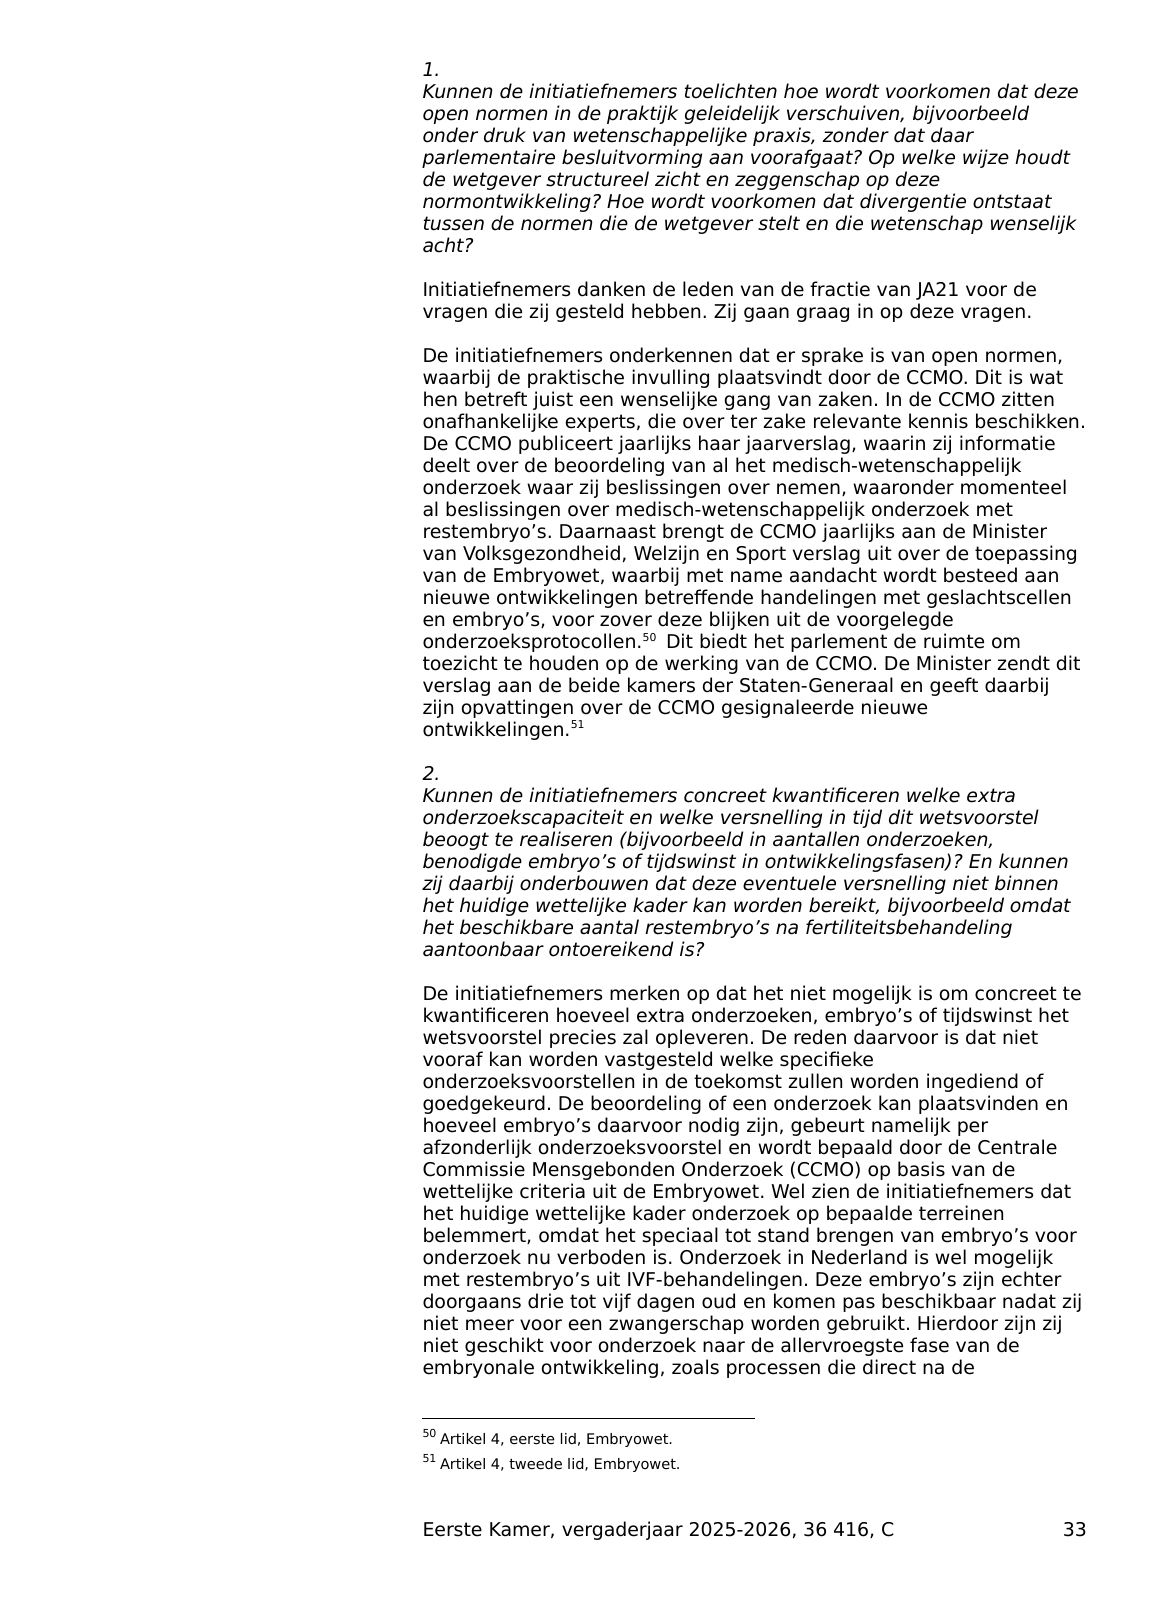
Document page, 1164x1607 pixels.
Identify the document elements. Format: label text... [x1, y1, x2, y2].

text De initiatiefnemers merken op dat het niet mogelijk is om concreet te kwantificeren hoeveel extra onderzoeken, embryo’s of tijdswinst het wetsvoorstel precies zal opleveren. De reden daarvoor is dat niet vooraf kan worden vastgesteld welke specifieke onderzoeksvoorstellen in de toekomst zullen worden ingediend of goedgekeurd. De beoordeling of een onderzoek kan plaatsvinden en hoeveel embryo’s daarvoor nodig zijn, gebeurt namelijk per afzonderlijk onderzoeksvoorstel en wordt bepaald door de Centrale Commissie Mensgebonden Onderzoek (CCMO) op basis van de wettelijke criteria uit de Embryowet. Wel zien de initiatiefnemers dat het huidige wettelijke kader onderzoek op bepaalde terreinen belemmert, omdat het speciaal tot stand brengen van embryo’s voor onderzoek nu verboden is. Onderzoek in Nederland is wel mogelijk met restembryo’s uit IVF-behandelingen. Deze embryo’s zijn echter doorgaans drie tot vijf dagen oud en komen pas beschikbaar nadat zij niet meer voor een zwangerschap worden gebruikt. Hierdoor zijn zij niet geschikt voor onderzoek naar de allervroegste fase van de embryonale ontwikkeling, zoals processen die direct na de [422, 983, 1087, 1379]
text Kunnen de initiatiefnemers toelichten hoe wordt voorkomen dat deze open normen in de praktijk geleidelijk verschuiven, bijvoorbeeld onder druk van wetenschappelijke praxis, zonder dat daar parlementaire besluitvorming aan voorafgaat? Op welke wijze houdt de wetgever structureel zicht en zeggenschap op deze normontwikkeling? Hoe wordt voorkomen dat divergentie ontstaat tussen de normen die de wetgever stelt en die wetenschap wenselijk acht? [422, 81, 1087, 257]
text De initiatiefnemers onderkennen dat er sprake is van open normen, waarbij de praktische invulling plaatsvindt door de CCMO. Dit is wat hen betreft juist een wenselijke gang van zaken. In de CCMO zitten onafhankelijke experts, die over ter zake relevante kennis beschikken. De CCMO publiceert jaarlijks haar jaarverslag, waarin zij informatie deelt over de beoordeling van al het medisch-wetenschappelijk onderzoek waar zij beslissingen over nemen, waaronder momenteel al beslissingen over medisch-wetenschappelijk onderzoek met restembryo’s. Daarnaast brengt de CCMO jaarlijks aan de Minister van Volksgezondheid, Welzijn en Sport verslag uit over de toepassing van de Embryowet, waarbij met name aandacht wordt besteed aan nieuwe ontwikkelingen betreffende handelingen met geslachtscellen en embryo’s, voor zover deze blijken uit de voorgelegde onderzoeksprotocollen. Dit biedt het parlement de ruimte om toezicht te houden op de werking van de CCMO. De Minister zendt dit verslag aan de beide kamers der Staten-Generaal en geeft daarbij zijn opvattingen over de CCMO gesignaleerde nieuwe ontwikkelingen. [422, 345, 1087, 741]
text Initiatiefnemers danken de leden van de fractie van JA21 voor de vragen die zij gesteld hebben. Zij gaan graag in op deze vragen. [422, 279, 1087, 323]
text Artikel 4, eerste lid, Embryowet. [422, 1427, 1087, 1449]
text 2. [422, 763, 1087, 785]
text Artikel 4, tweede lid, Embryowet. [422, 1452, 1087, 1474]
text 1. [422, 59, 1087, 81]
text Kunnen de initiatiefnemers concreet kwantificeren welke extra onderzoekscapaciteit en welke versnelling in tijd dit wetsvoorstel beoogt te realiseren (bijvoorbeeld in aantallen onderzoeken, benodigde embryo’s of tijdswinst in ontwikkelingsfasen)? En kunnen zij daarbij onderbouwen dat deze eventuele versnelling niet binnen het huidige wettelijke kader kan worden bereikt, bijvoorbeeld omdat het beschikbare aantal restembryo’s na fertiliteitsbehandeling aantoonbaar ontoereikend is? [422, 785, 1087, 961]
